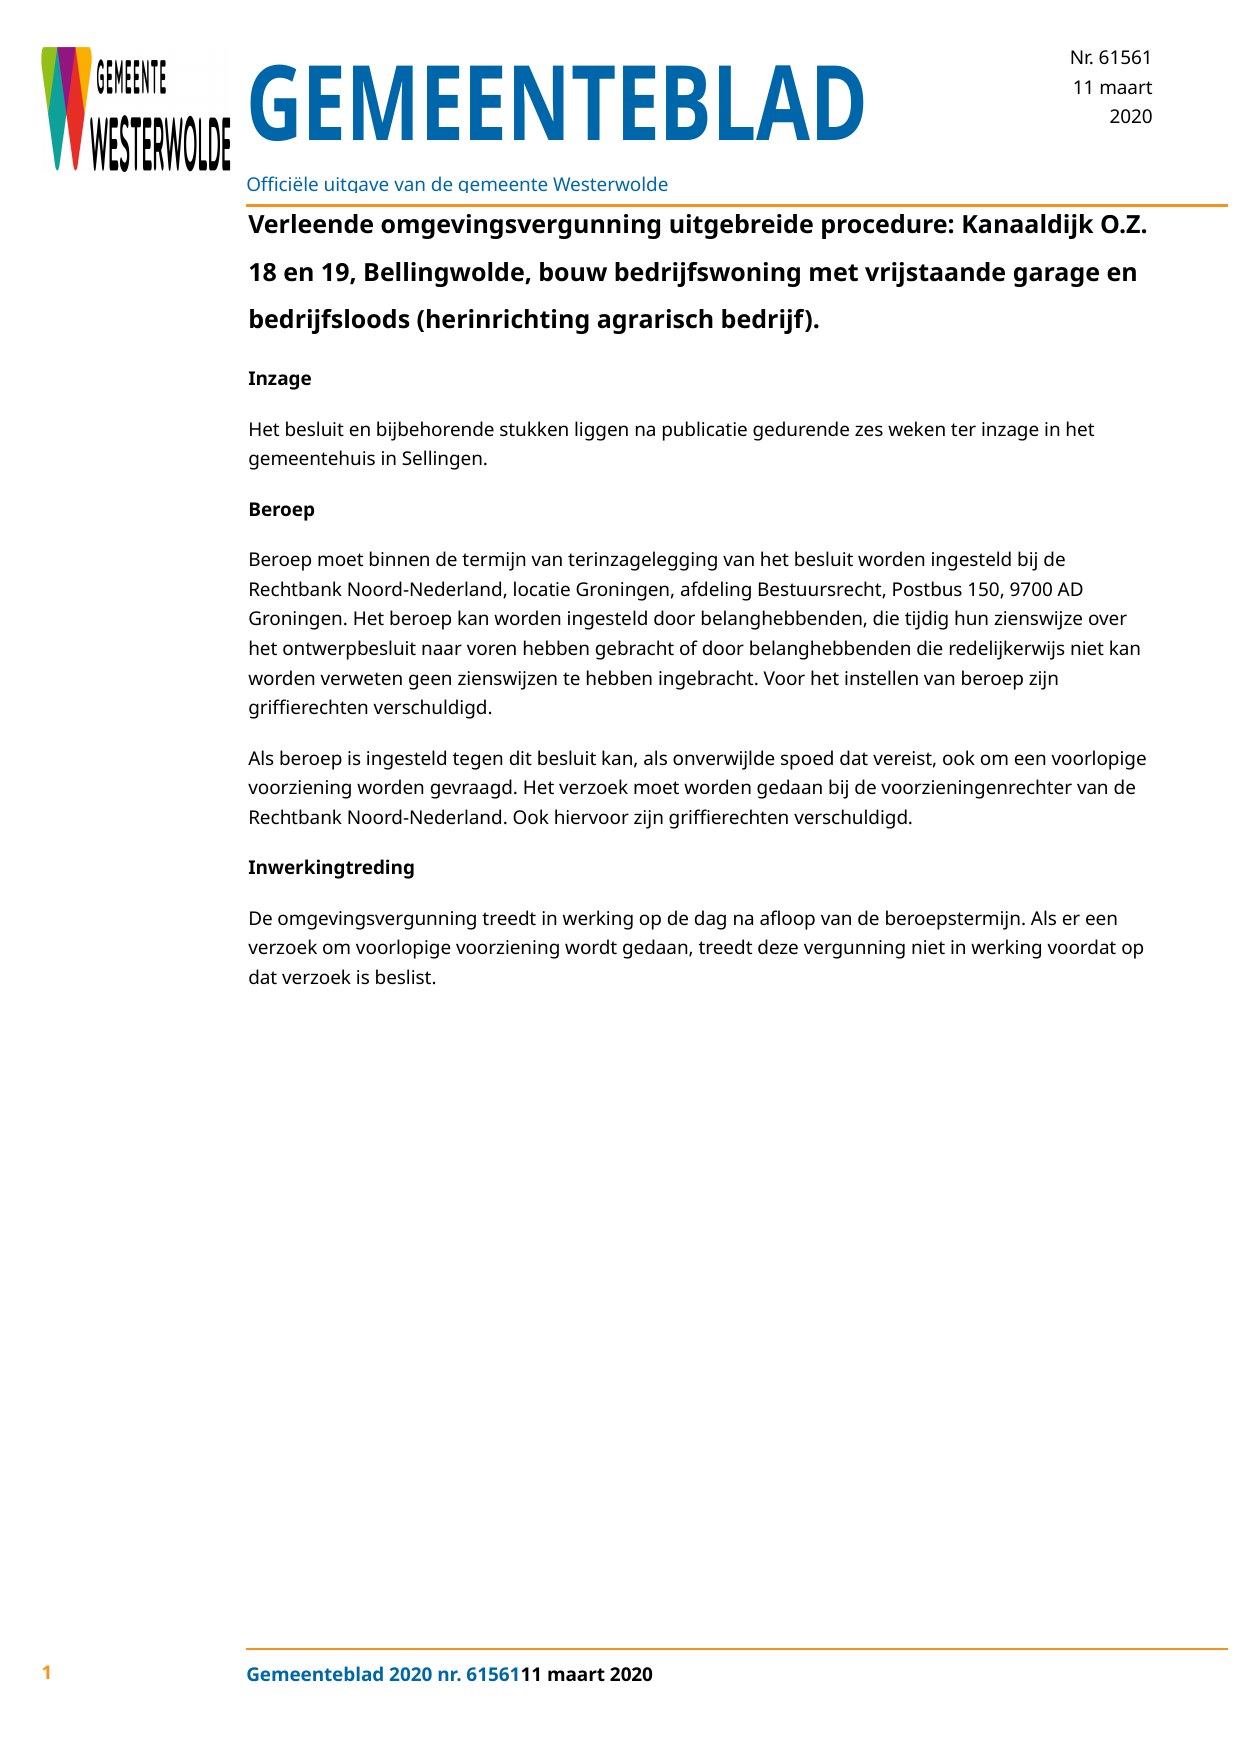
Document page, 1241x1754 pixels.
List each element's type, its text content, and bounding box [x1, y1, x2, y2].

text Het besluit en bijbehorende stukken liggen na publicatie gedurende zes weken ter inzage in het gemeentehuis in Sellingen. [248, 416, 1152, 471]
picture [41, 47, 231, 172]
text Als beroep is ingesteld tegen dit besluit kan, als onverwijlde spoed dat vereist, ook om een voorlopige voorziening worden gevraagd. Het verzoek moet worden gedaan bij de voorzieningenrechter van de Rechtbank Noord-Nederland. Ook hiervoor zijn griffierechten verschuldigd. [248, 745, 1152, 829]
text Inwerkingtreding [248, 854, 1152, 880]
text Verleende omgevingsvergunning uitgebreide procedure: Kanaaldijk O.Z. 18 en 19, Bellingwolde, bouw bedrijfswoning met vrijstaande garage en bedrijfsloods (herinrichting agrarisch bedrijf). [248, 207, 1152, 336]
text Beroep moet binnen de termijn van terinzagelegging van het besluit worden ingesteld bij de Rechtbank Noord-Nederland, locatie Groningen, afdeling Bestuursrecht, Postbus 150, 9700 AD Groningen. Het beroep kan worden ingesteld door belanghebbenden, die tijdig hun zienswijze over het ontwerpbesluit naar voren hebben gebracht of door belanghebbenden die redelijkerwijs niet kan worden verweten geen zienswijzen te hebben ingebracht. Voor het instellen van beroep zijn griffierechten verschuldigd. [248, 546, 1152, 720]
text De omgevingsvergunning treedt in werking op de dag na afloop van de beroepstermijn. Als er een verzoek om voorlopige voorziening wordt gedaan, treedt deze vergunning niet in werking voordat op dat verzoek is beslist. [248, 905, 1152, 989]
text Beroep [248, 496, 1152, 522]
text Inzage [248, 366, 1152, 391]
